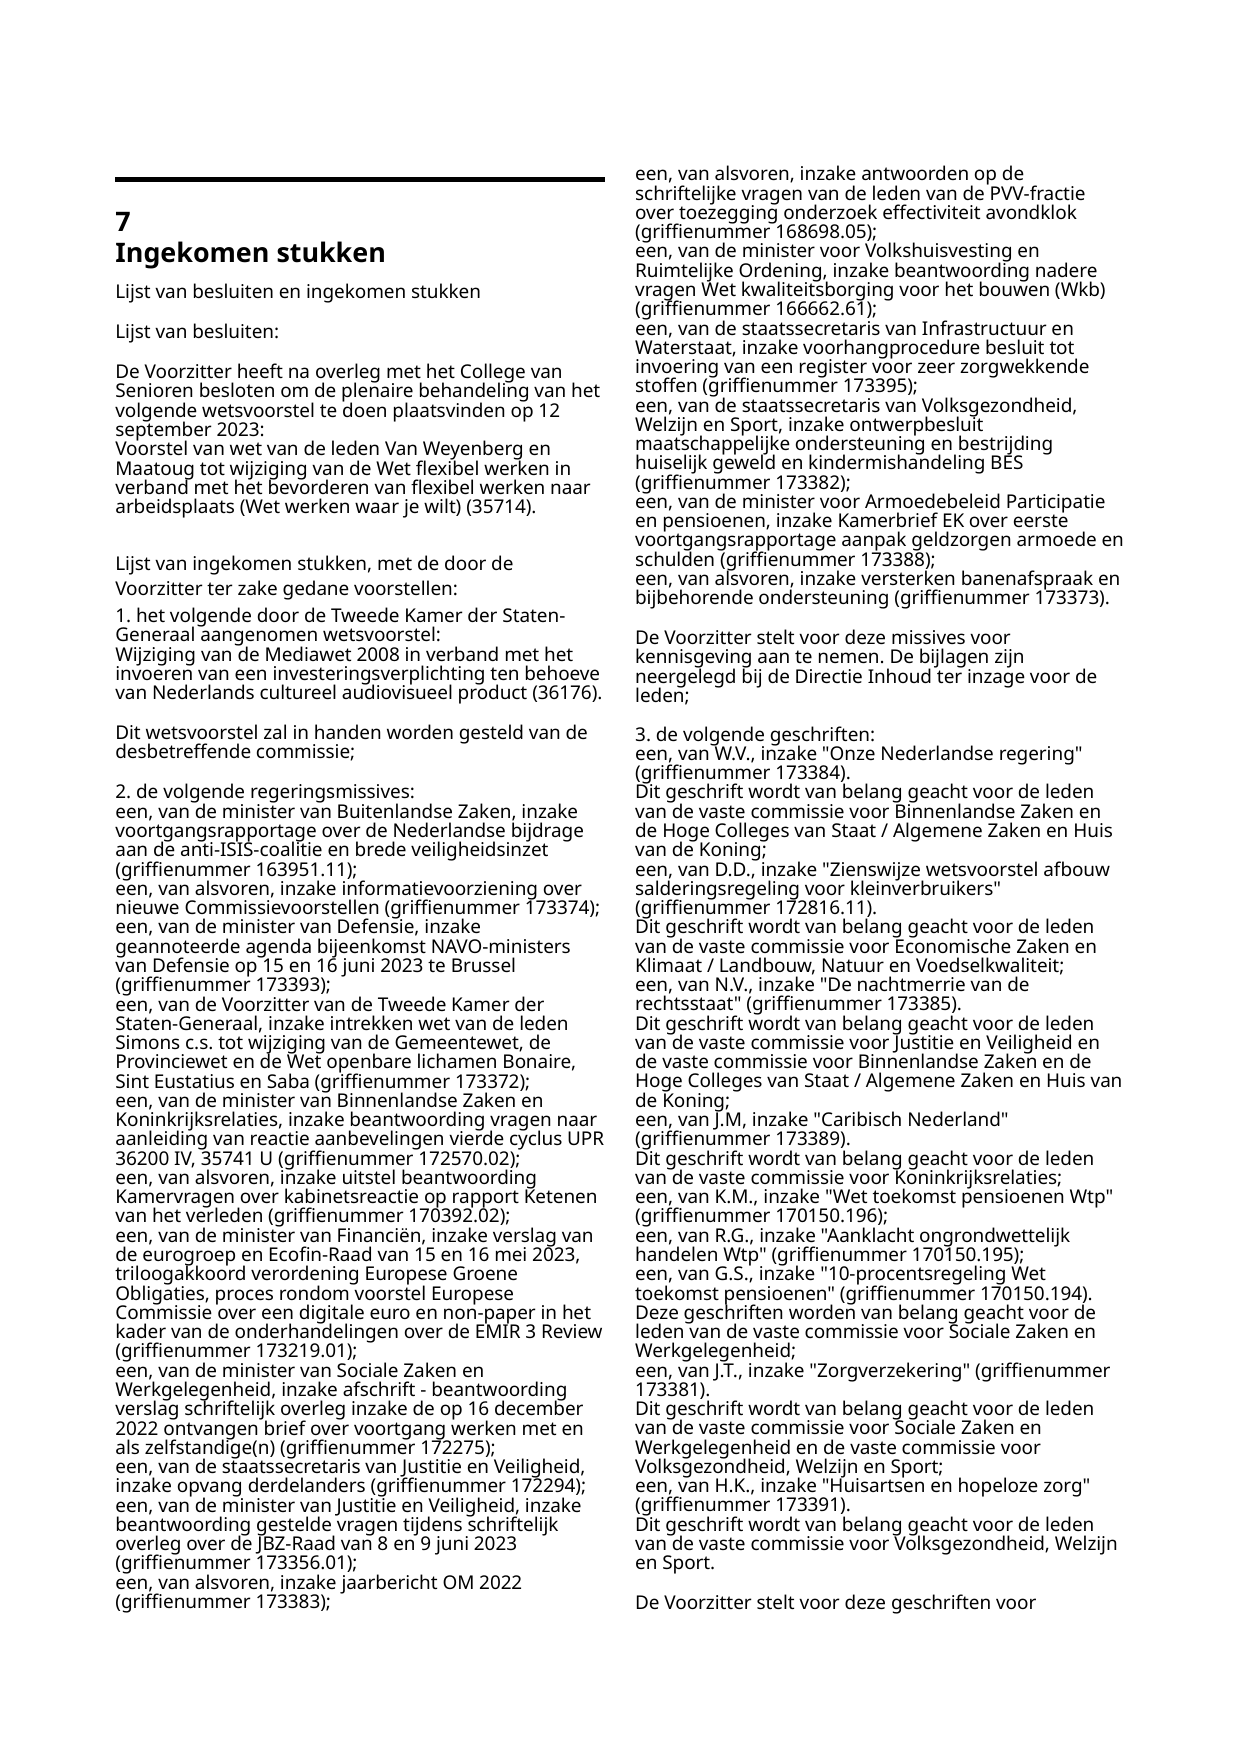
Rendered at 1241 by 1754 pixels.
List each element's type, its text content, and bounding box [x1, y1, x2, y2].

text Lijst van ingekomen stukken, met de door de Voorzitter ter zake gedane voorstellen: [115, 550, 605, 601]
text Dit wetsvoorstel zal in handen worden gesteld van de desbetreffende commissie; [115, 724, 605, 763]
text Lijst van besluiten en ingekomen stukken [115, 283, 605, 302]
text een, van alsvoren, inzake uitstel beantwoording Kamervragen over kabinetsreactie op rapport Ketenen van het verleden (griffienummer 170392.02); [115, 1169, 605, 1227]
text een, van de staatssecretaris van Justitie en Veiligheid, inzake opvang derdelanders (griffienummer 172294); [115, 1458, 605, 1497]
text Dit geschrift wordt van belang geacht voor de leden van de vaste commissie voor Binnenlandse Zaken en de Hoge Colleges van Staat / Algemene Zaken en Huis van de Koning; [635, 783, 1125, 861]
text een, van J.T., inzake "Zorgverzekering" (griffienummer 173381). [635, 1362, 1125, 1400]
text een, van de staatssecretaris van Infrastructuur en Waterstaat, inzake voorhangprocedure besluit tot invoering van een register voor zeer zorgwekkende stoffen (griffienummer 173395); [635, 319, 1125, 397]
text De Voorzitter heeft na overleg met het College van Senioren besloten om de plenaire behandeling van het volgende wetsvoorstel te doen plaatsvinden op 12 september 2023: [115, 363, 605, 440]
text Wijziging van de Mediawet 2008 in verband met het invoeren van een investeringsverplichting ten behoeve van Nederlands cultureel audiovisueel product (36176). [115, 646, 605, 703]
text een, van de minister van Buitenlandse Zaken, inzake voortgangsrapportage over de Nederlandse bijdrage aan de anti-ISIS-coalitie en brede veiligheidsinzet (griffienummer 163951.11); [115, 803, 605, 880]
text een, van de minister van Sociale Zaken en Werkgelegenheid, inzake afschrift - beantwoording verslag schriftelijk overleg inzake de op 16 december 2022 ontvangen brief over voortgang werken met en als zelfstandige(n) (griffienummer 172275); [115, 1362, 605, 1458]
text een, van alsvoren, inzake informatievoorziening over nieuwe Commissievoorstellen (griffienummer 173374); [115, 880, 605, 918]
text Ingekomen stukken [115, 239, 605, 283]
text De Voorzitter stelt voor deze geschriften voor [635, 1594, 1125, 1613]
text een, van de minister van Defensie, inzake geannoteerde agenda bijeenkomst NAVO-ministers van Defensie op 15 en 16 juni 2023 te Brussel (griffienummer 173393); [115, 918, 605, 996]
text 7 [115, 203, 605, 239]
text 3. de volgende geschriften: [635, 726, 1125, 745]
text een, van alsvoren, inzake antwoorden op de schriftelijke vragen van de leden van de PVV-fractie over toezegging onderzoek effectiviteit avondklok (griffienummer 168698.05); [635, 165, 1125, 242]
text Voorstel van wet van de leden Van Weyenberg en Maatoug tot wijziging van de Wet flexibel werken in verband met het bevorderen van flexibel werken naar arbeidsplaats (Wet werken waar je wilt) (35714). [115, 440, 605, 517]
text De Voorzitter stelt voor deze missives voor kennisgeving aan te nemen. De bijlagen zijn neergelegd bij de Directie Inhoud ter inzage voor de leden; [635, 629, 1125, 706]
text een, van de Voorzitter van de Tweede Kamer der Staten-Generaal, inzake intrekken wet van de leden Simons c.s. tot wijziging van de Gemeentewet, de Provinciewet en de Wet openbare lichamen Bonaire, Sint Eustatius en Saba (griffienummer 173372); [115, 996, 605, 1092]
text Dit geschrift wordt van belang geacht voor de leden van de vaste commissie voor Volksgezondheid, Welzijn en Sport. [635, 1516, 1125, 1573]
text een, van de minister van Binnenlandse Zaken en Koninkrijksrelaties, inzake beantwoording vragen naar aanleiding van reactie aanbevelingen vierde cyclus UPR 36200 IV, 35741 U (griffienummer 172570.02); [115, 1092, 605, 1169]
text Dit geschrift wordt van belang geacht voor de leden van de vaste commissie voor Justitie en Veiligheid en de vaste commissie voor Binnenlandse Zaken en de Hoge Colleges van Staat / Algemene Zaken en Huis van de Koning; [635, 1015, 1125, 1111]
text een, van K.M., inzake "Wet toekomst pensioenen Wtp" (griffienummer 170150.196); [635, 1188, 1125, 1227]
text Dit geschrift wordt van belang geacht voor de leden van de vaste commissie voor Economische Zaken en Klimaat / Landbouw, Natuur en Voedselkwaliteit; [635, 918, 1125, 976]
text een, van R.G., inzake "Aanklacht ongrondwettelijk handelen Wtp" (griffienummer 170150.195); [635, 1227, 1125, 1265]
text een, van J.M, inzake "Caribisch Nederland" (griffienummer 173389). [635, 1111, 1125, 1149]
text een, van de minister van Financiën, inzake verslag van de eurogroep en Ecofin-Raad van 15 en 16 mei 2023, triloogakkoord verordening Europese Groene Obligaties, proces rondom voorstel Europese Commissie over een digitale euro en non-paper in het kader van de onderhandelingen over de EMIR 3 Review (griffienummer 173219.01); [115, 1227, 605, 1362]
text 1. het volgende door de Tweede Kamer der Staten-Generaal aangenomen wetsvoorstel: [115, 607, 605, 646]
text een, van alsvoren, inzake versterken banenafspraak en bijbehorende ondersteuning (griffienummer 173373). [635, 570, 1125, 608]
text Lijst van besluiten: [115, 323, 605, 342]
text een, van alsvoren, inzake jaarbericht OM 2022 (griffienummer 173383); [115, 1574, 605, 1612]
text een, van W.V., inzake "Onze Nederlandse regering" (griffienummer 173384). [635, 745, 1125, 783]
text 2. de volgende regeringsmissives: [115, 783, 605, 803]
text een, van de minister voor Volkshuisvesting en Ruimtelijke Ordening, inzake beantwoording nadere vragen Wet kwaliteitsborging voor het bouwen (Wkb) (griffienummer 166662.61); [635, 242, 1125, 319]
text een, van D.D., inzake "Zienswijze wetsvoorstel afbouw salderingsregeling voor kleinverbruikers" (griffienummer 172816.11). [635, 861, 1125, 918]
text een, van G.S., inzake "10-procentsregeling Wet toekomst pensioenen" (griffienummer 170150.194). [635, 1265, 1125, 1304]
text een, van de minister voor Armoedebeleid Participatie en pensioenen, inzake Kamerbrief EK over eerste voortgangsrapportage aanpak geldzorgen armoede en schulden (griffienummer 173388); [635, 493, 1125, 570]
text een, van N.V., inzake "De nachtmerrie van de rechtsstaat" (griffienummer 173385). [635, 976, 1125, 1015]
text een, van H.K., inzake "Huisartsen en hopeloze zorg" (griffienummer 173391). [635, 1477, 1125, 1516]
text Dit geschrift wordt van belang geacht voor de leden van de vaste commissie voor Sociale Zaken en Werkgelegenheid en de vaste commissie voor Volksgezondheid, Welzijn en Sport; [635, 1400, 1125, 1477]
text Deze geschriften worden van belang geacht voor de leden van de vaste commissie voor Sociale Zaken en Werkgelegenheid; [635, 1304, 1125, 1362]
text een, van de minister van Justitie en Veiligheid, inzake beantwoording gestelde vragen tijdens schriftelijk overleg over de JBZ-Raad van 8 en 9 juni 2023 (griffienummer 173356.01); [115, 1497, 605, 1574]
text Dit geschrift wordt van belang geacht voor de leden van de vaste commissie voor Koninkrijksrelaties; [635, 1149, 1125, 1188]
text een, van de staatssecretaris van Volksgezondheid, Welzijn en Sport, inzake ontwerpbesluit maatschappelijke ondersteuning en bestrijding huiselijk geweld en kindermishandeling BES (griffienummer 173382); [635, 397, 1125, 493]
